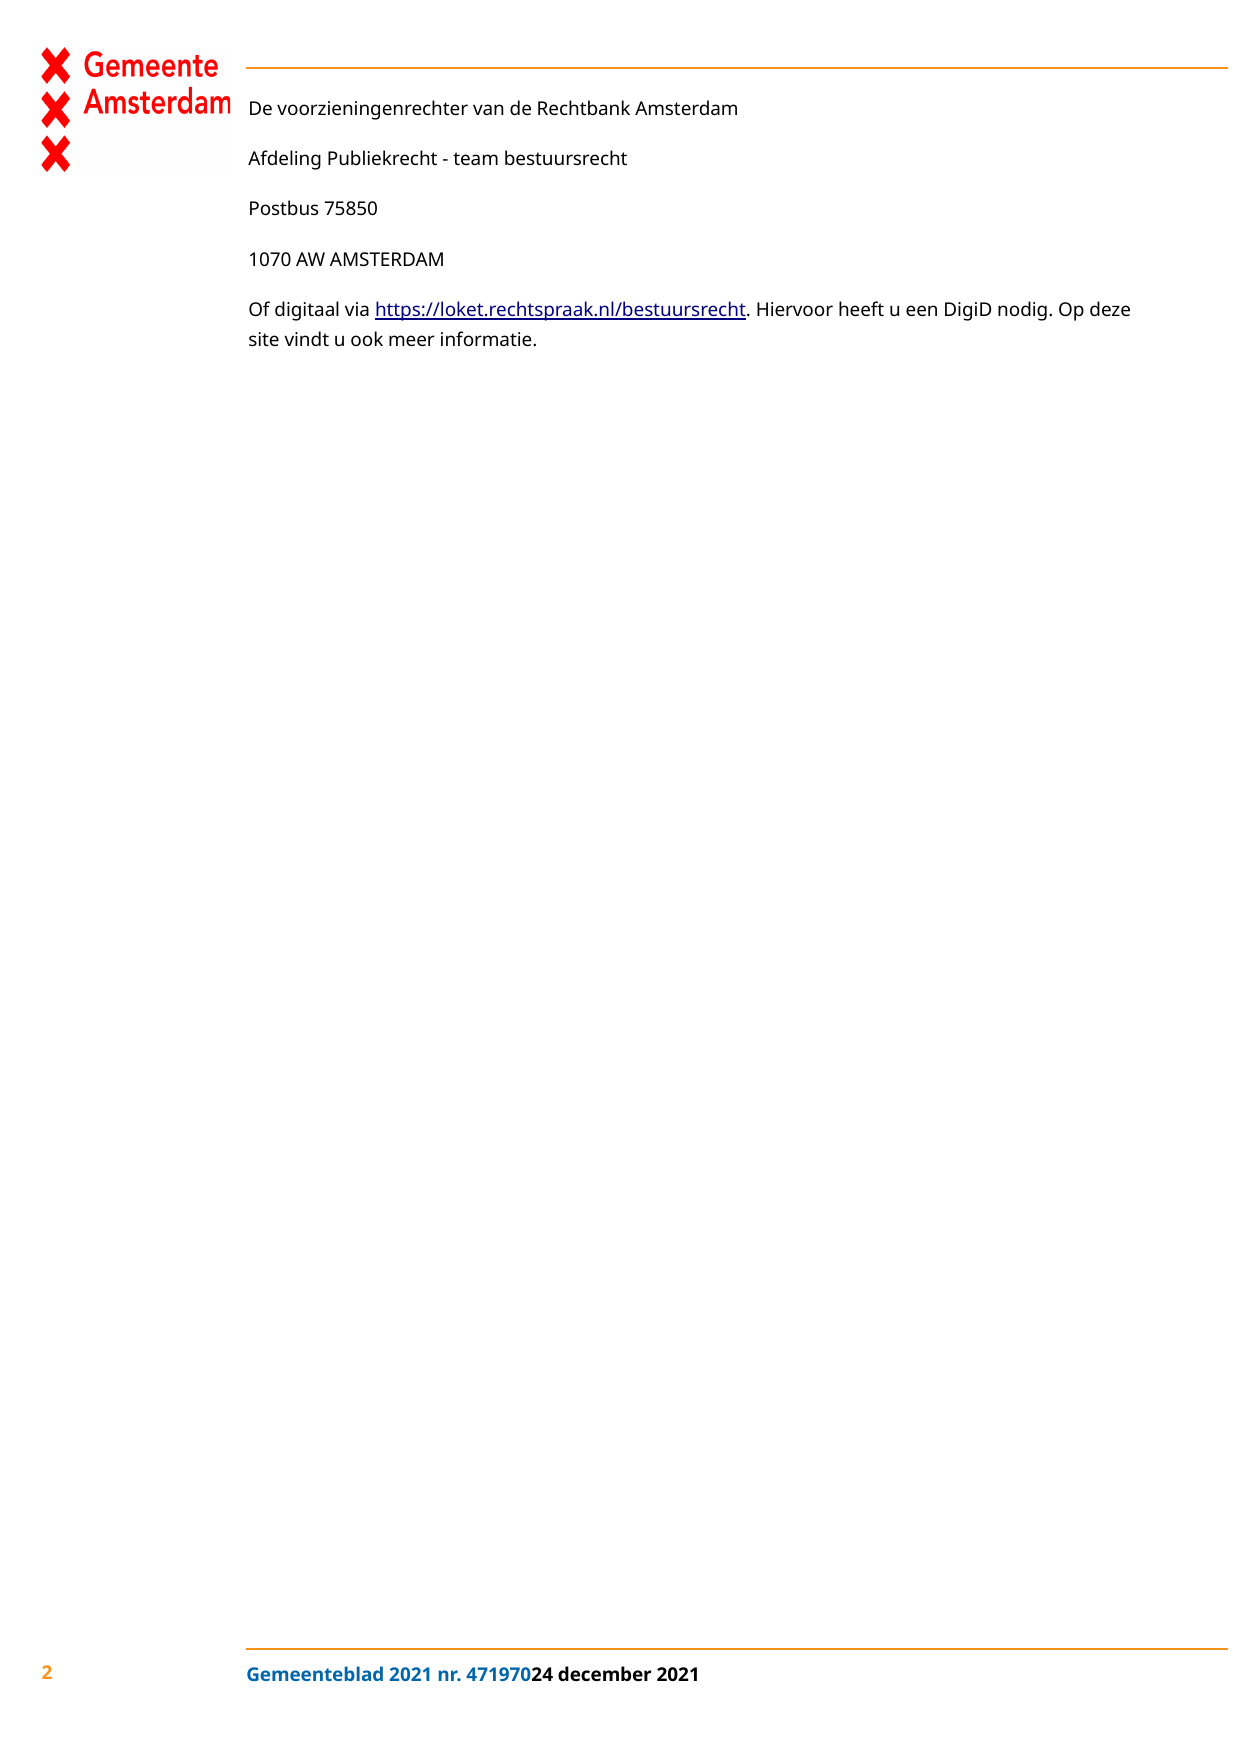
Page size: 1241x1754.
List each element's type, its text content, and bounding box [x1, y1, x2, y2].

text Of digitaal via https://loket.rechtspraak.nl/bestuursrecht. Hiervoor heeft u een DigiD nodig. Op deze site vindt u ook meer informatie. [248, 296, 1152, 352]
text De voorzieningenrechter van de Rechtbank Amsterdam [248, 95, 1152, 121]
picture [41, 47, 231, 172]
text Afdeling Publiekrecht - team bestuursrecht [248, 145, 1152, 171]
text 1070 AW AMSTERDAM [248, 246, 1152, 272]
text Postbus 75850 [248, 196, 1152, 221]
